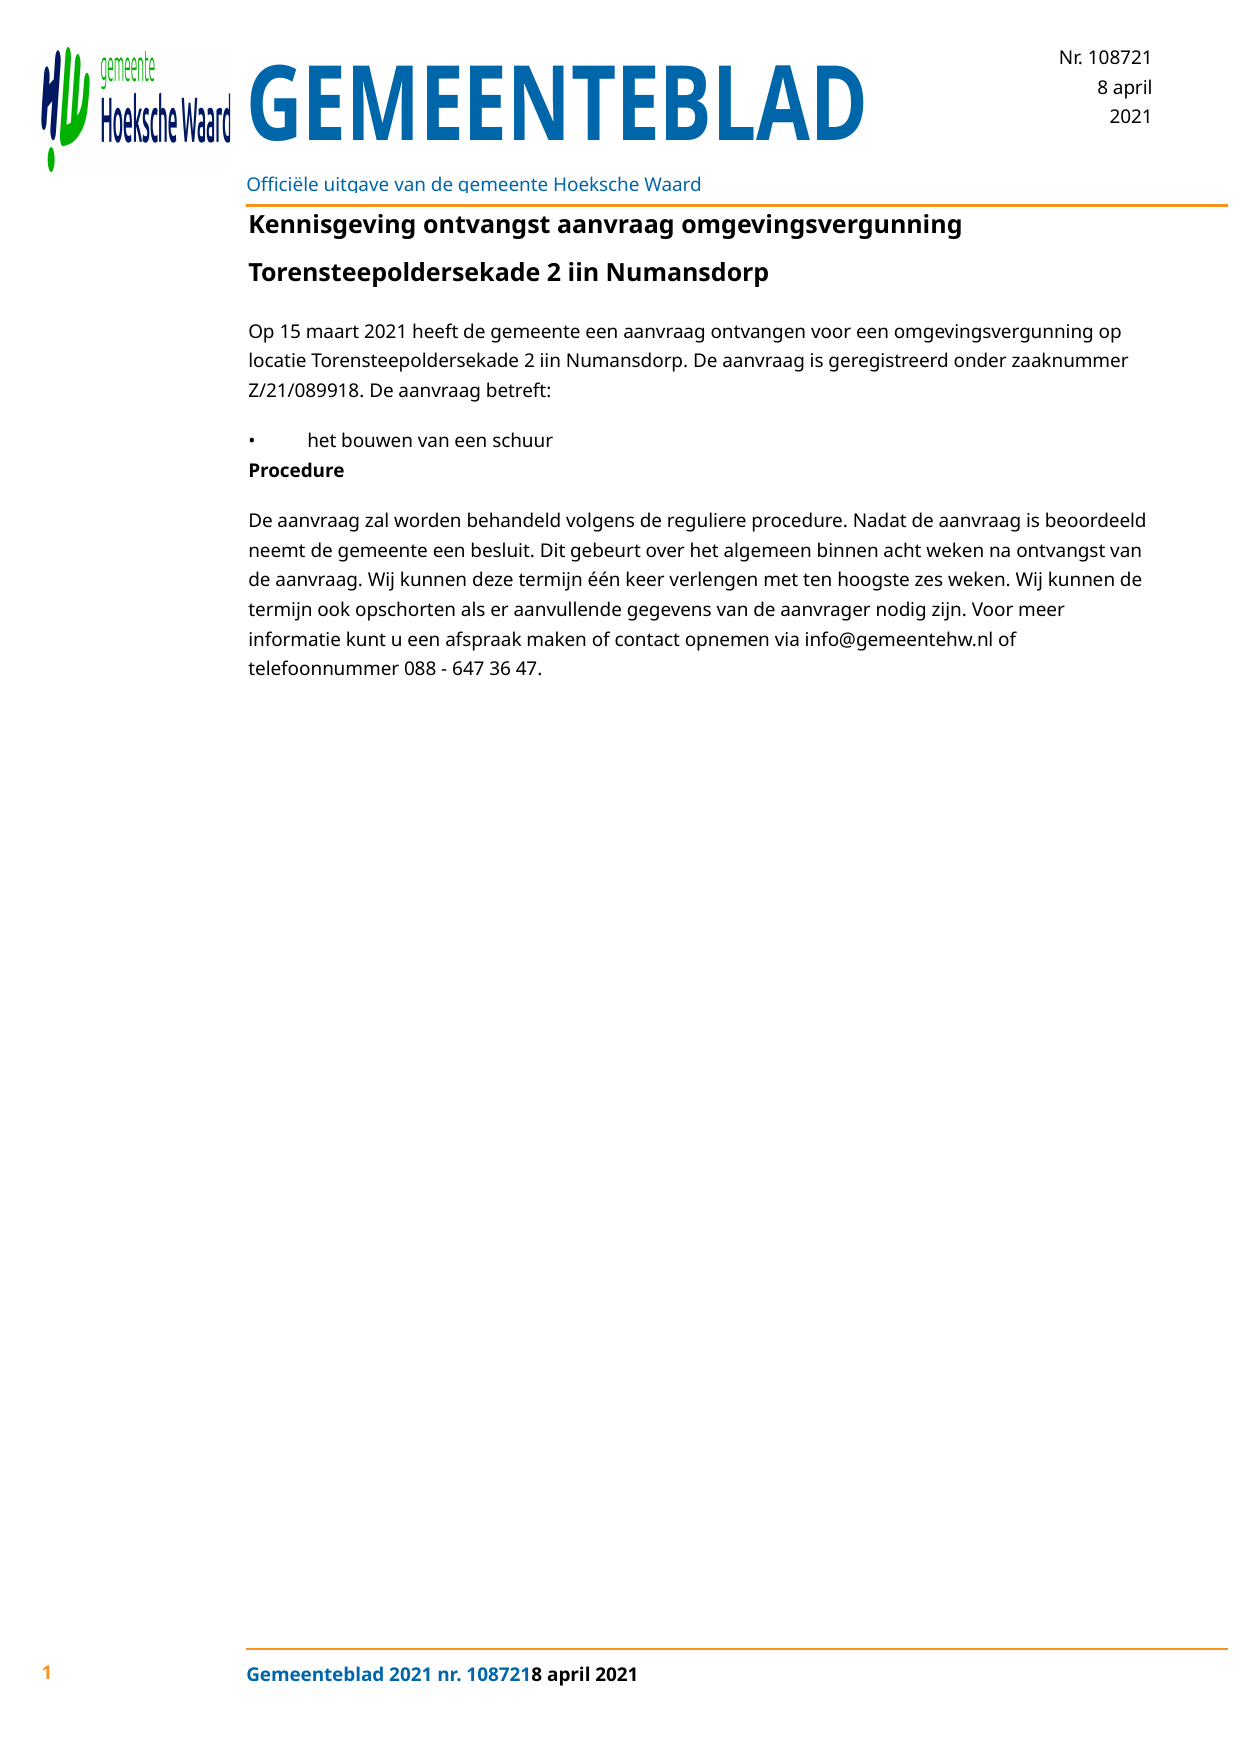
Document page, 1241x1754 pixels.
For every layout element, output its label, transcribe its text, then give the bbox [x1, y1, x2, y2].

picture [41, 47, 231, 172]
text Procedure [248, 457, 1152, 483]
text De aanvraag zal worden behandeld volgens de reguliere procedure. Nadat de aanvraag is beoordeeld neemt de gemeente een besluit. Dit gebeurt over het algemeen binnen acht weken na ontvangst van de aanvraag. Wij kunnen deze termijn één keer verlengen met ten hoogste zes weken. Wij kunnen de termijn ook opschorten als er aanvullende gegevens van de aanvrager nodig zijn. Voor meer informatie kunt u een afspraak maken of contact opnemen via info@gemeentehw.nl of telefoonnummer 088 - 647 36 47. [248, 507, 1152, 681]
text Op 15 maart 2021 heeft de gemeente een aanvraag ontvangen voor een omgevingsvergunning op locatie Torensteepoldersekade 2 iin Numansdorp. De aanvraag is geregistreerd onder zaaknummer Z/21/089918. De aanvraag betreft: [248, 318, 1152, 403]
list het bouwen van een schuur [248, 427, 1152, 453]
text Kennisgeving ontvangst aanvraag omgevingsvergunning Torensteepoldersekade 2 iin Numansdorp [248, 207, 1152, 288]
